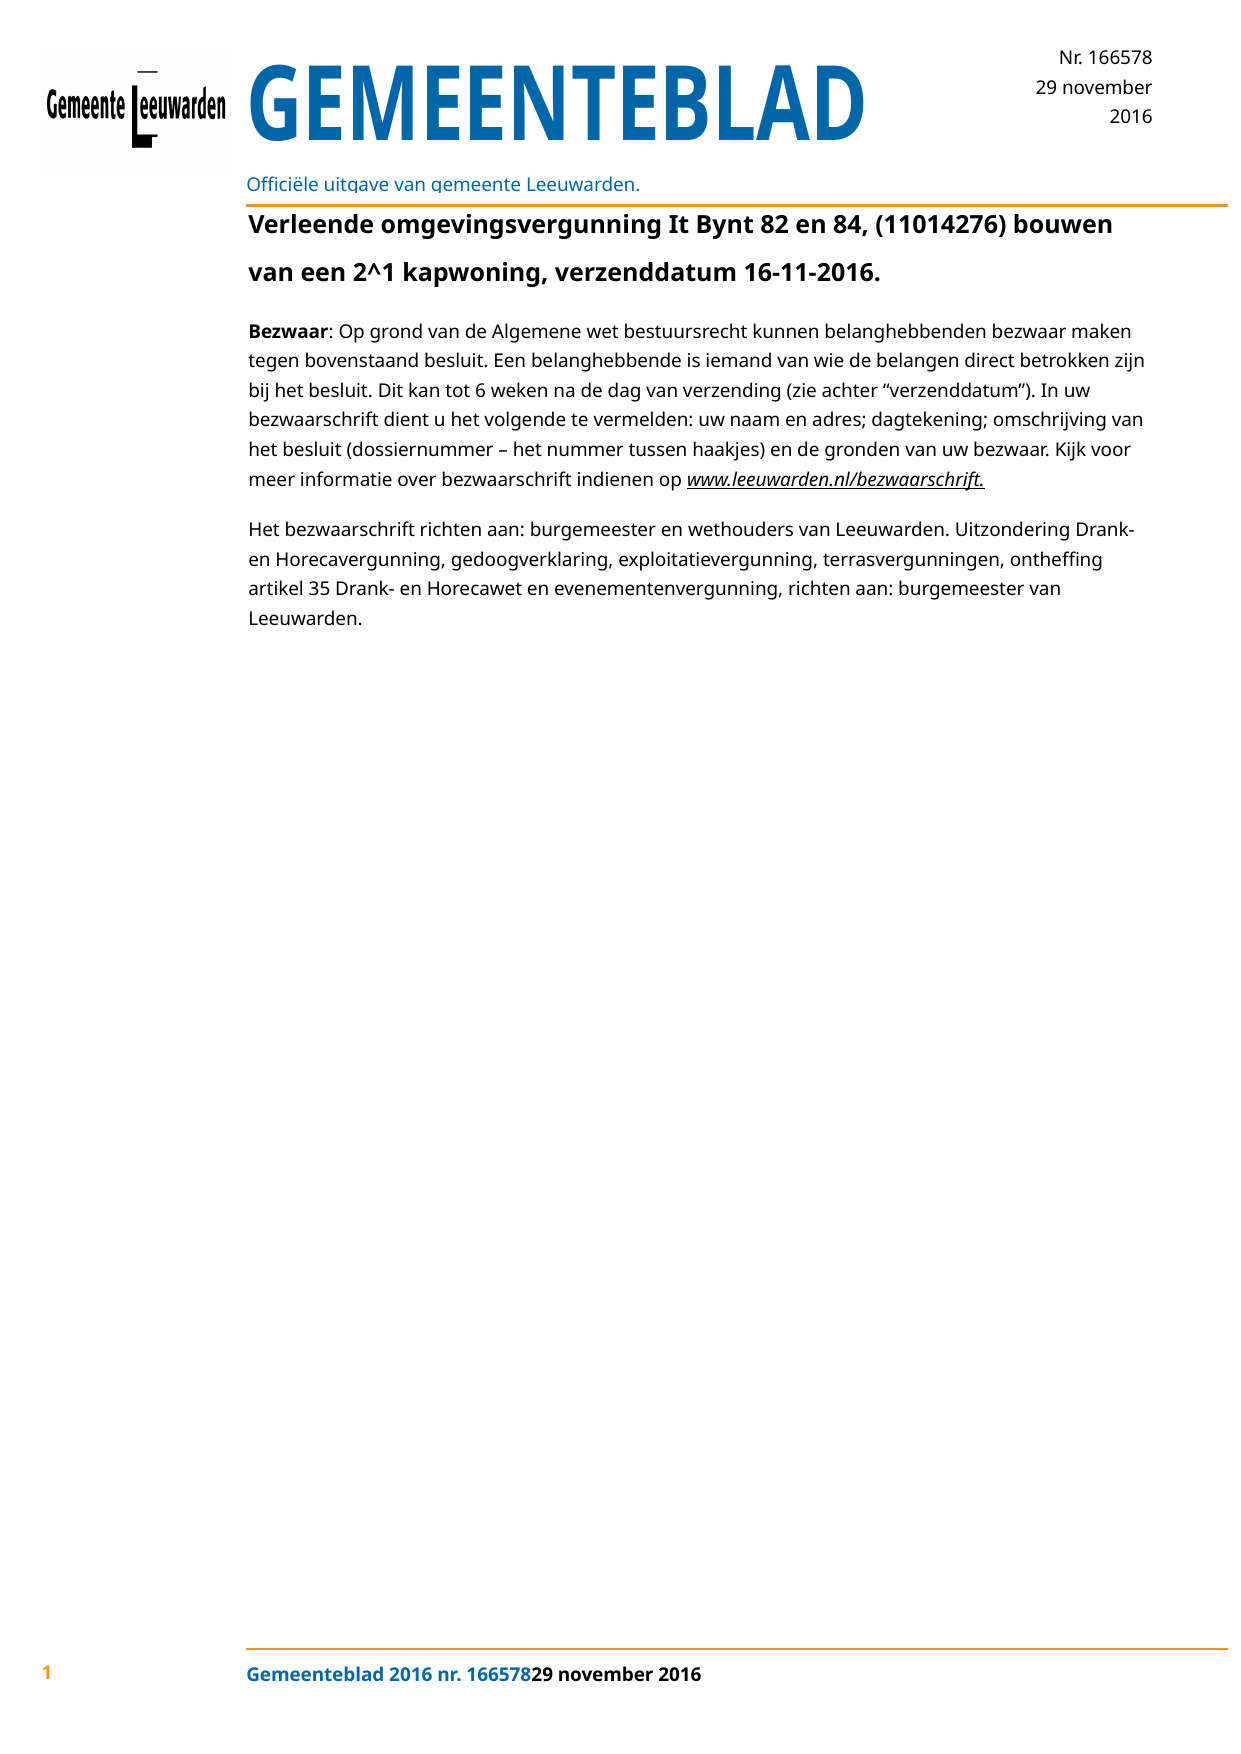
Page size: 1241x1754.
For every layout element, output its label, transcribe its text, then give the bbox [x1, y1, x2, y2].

text Bezwaar: Op grond van de Algemene wet bestuursrecht kunnen belanghebbenden bezwaar maken tegen bovenstaand besluit. Een belanghebbende is iemand van wie de belangen direct betrokken zijn bij het besluit. Dit kan tot 6 weken na de dag van verzending (zie achter “verzenddatum”). In uw bezwaarschrift dient u het volgende te vermelden: uw naam en adres; dagtekening; omschrijving van het besluit (dossiernummer – het nummer tussen haakjes) en de gronden van uw bezwaar. Kijk voor meer informatie over bezwaarschrift indienen op www.leeuwarden.nl/bezwaarschrift. [248, 318, 1152, 492]
text Het bezwaarschrift richten aan: burgemeester en wethouders van Leeuwarden. Uitzondering Drank- en Horecavergunning, gedoogverklaring, exploitatievergunning, terrasvergunningen, ontheffing artikel 35 Drank- en Horecawet en evenementenvergunning, richten aan: burgemeester van Leeuwarden. [248, 516, 1152, 631]
text Verleende omgevingsvergunning It Bynt 82 en 84, (11014276) bouwen van een 2^1 kapwoning, verzenddatum 16-11-2016. [248, 207, 1152, 288]
picture [41, 47, 231, 172]
